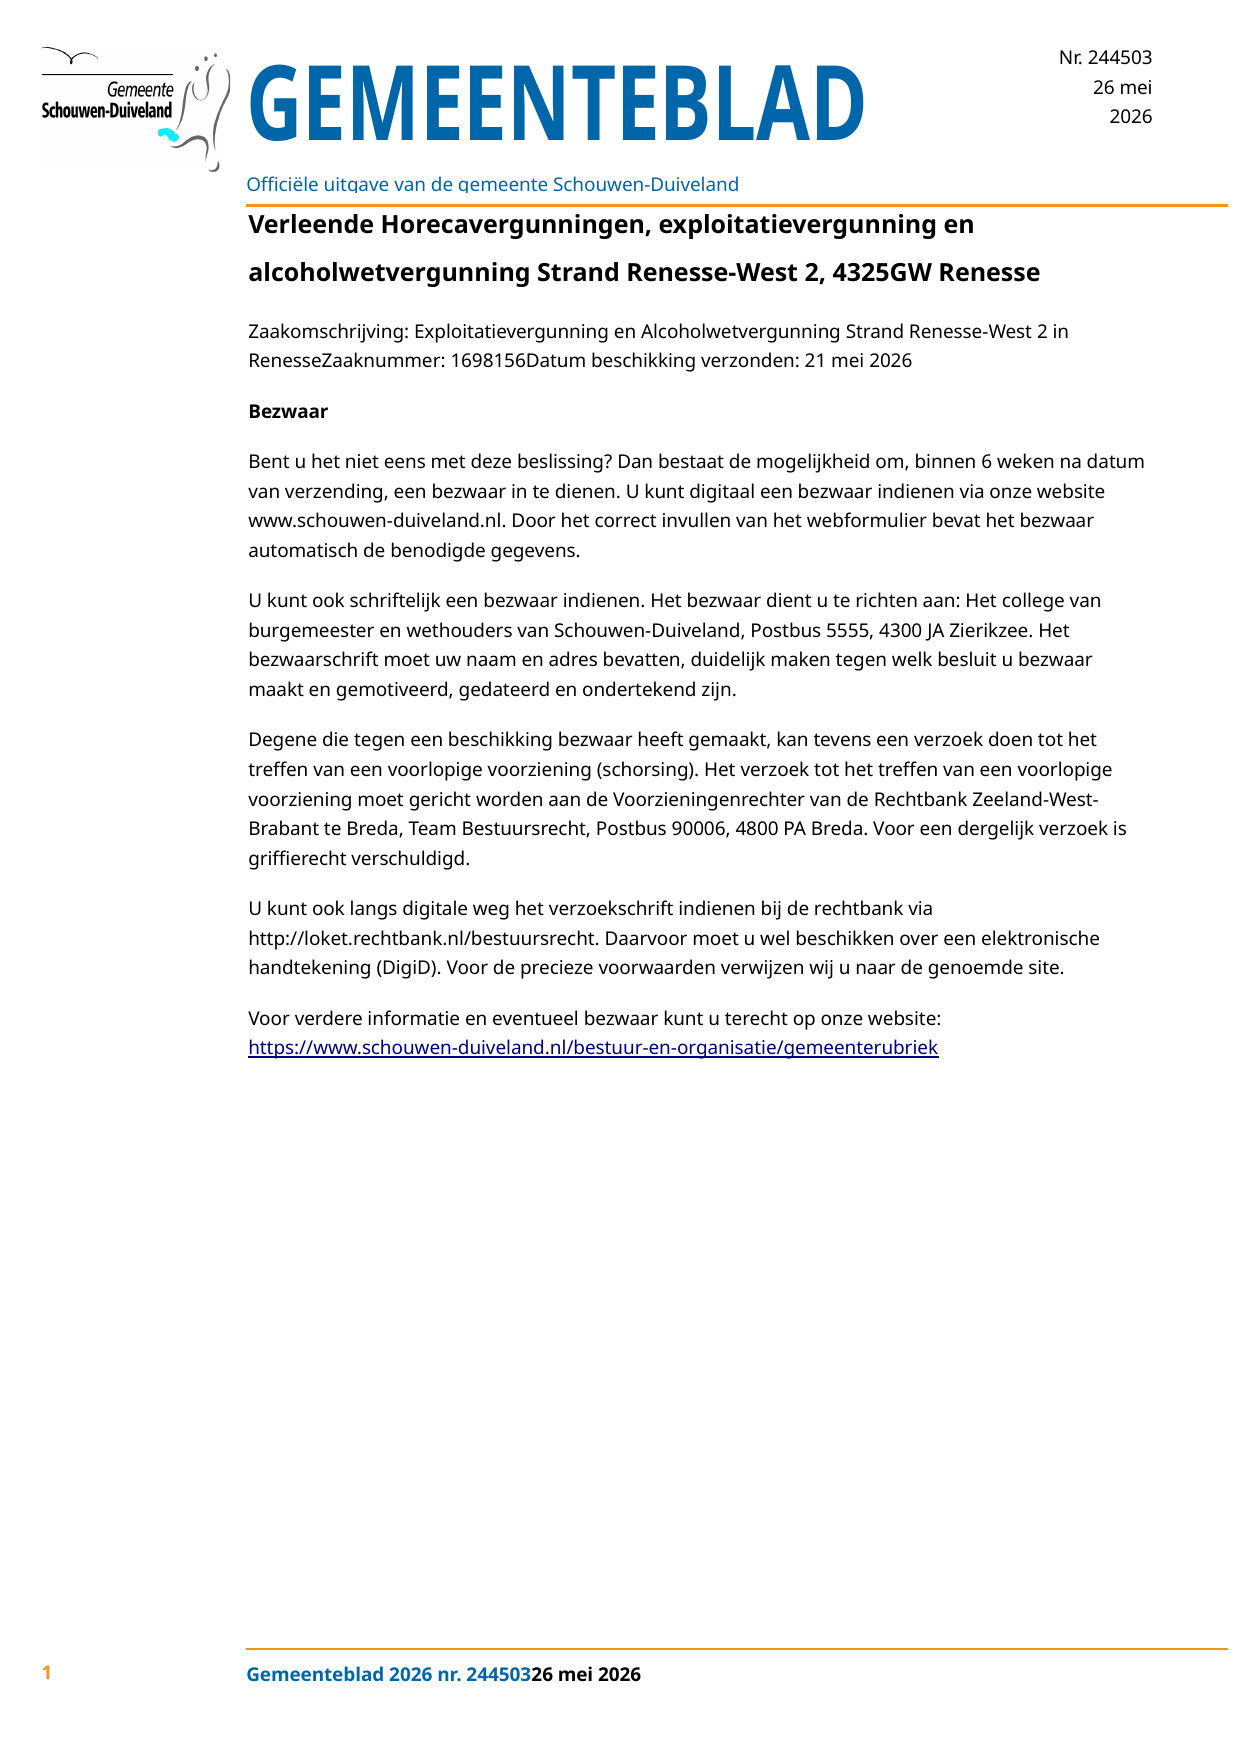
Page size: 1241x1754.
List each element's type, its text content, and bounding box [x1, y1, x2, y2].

text Bent u het niet eens met deze beslissing? Dan bestaat de mogelijkheid om, binnen 6 weken na datum van verzending, een bezwaar in te dienen. U kunt digitaal een bezwaar indienen via onze website www.schouwen-duiveland.nl. Door het correct invullen van het webformulier bevat het bezwaar automatisch de benodigde gegevens. [248, 448, 1152, 563]
text Degene die tegen een beschikking bezwaar heeft gemaakt, kan tevens een verzoek doen tot het treffen van een voorlopige voorziening (schorsing). Het verzoek tot het treffen van een voorlopige voorziening moet gericht worden aan de Voorzieningenrechter van de Rechtbank Zeeland-West-Brabant te Breda, Team Bestuursrecht, Postbus 90006, 4800 PA Breda. Voor een dergelijk verzoek is griffierecht verschuldigd. [248, 727, 1152, 871]
picture [41, 47, 231, 172]
text Voor verdere informatie en eventueel bezwaar kunt u terecht op onze website: https://www.schouwen-duiveland.nl/bestuur-en-organisatie/gemeenterubriek [248, 1005, 1152, 1060]
text Verleende Horecavergunningen, exploitatievergunning en alcoholwetvergunning Strand Renesse-West 2, 4325GW Renesse [248, 207, 1152, 288]
text Bezwaar [248, 398, 1152, 424]
text Zaakomschrijving: Exploitatievergunning en Alcoholwetvergunning Strand Renesse-West 2 in RenesseZaaknummer: 1698156Datum beschikking verzonden: 21 mei 2026 [248, 318, 1152, 373]
text U kunt ook schriftelijk een bezwaar indienen. Het bezwaar dient u te richten aan: Het college van burgemeester en wethouders van Schouwen-Duiveland, Postbus 5555, 4300 JA Zierikzee. Het bezwaarschrift moet uw naam en adres bevatten, duidelijk maken tegen welk besluit u bezwaar maakt en gemotiveerd, gedateerd en ondertekend zijn. [248, 587, 1152, 702]
text U kunt ook langs digitale weg het verzoekschrift indienen bij de rechtbank via http://loket.rechtbank.nl/bestuursrecht. Daarvoor moet u wel beschikken over een elektronische handtekening (DigiD). Voor de precieze voorwaarden verwijzen wij u naar de genoemde site. [248, 895, 1152, 980]
